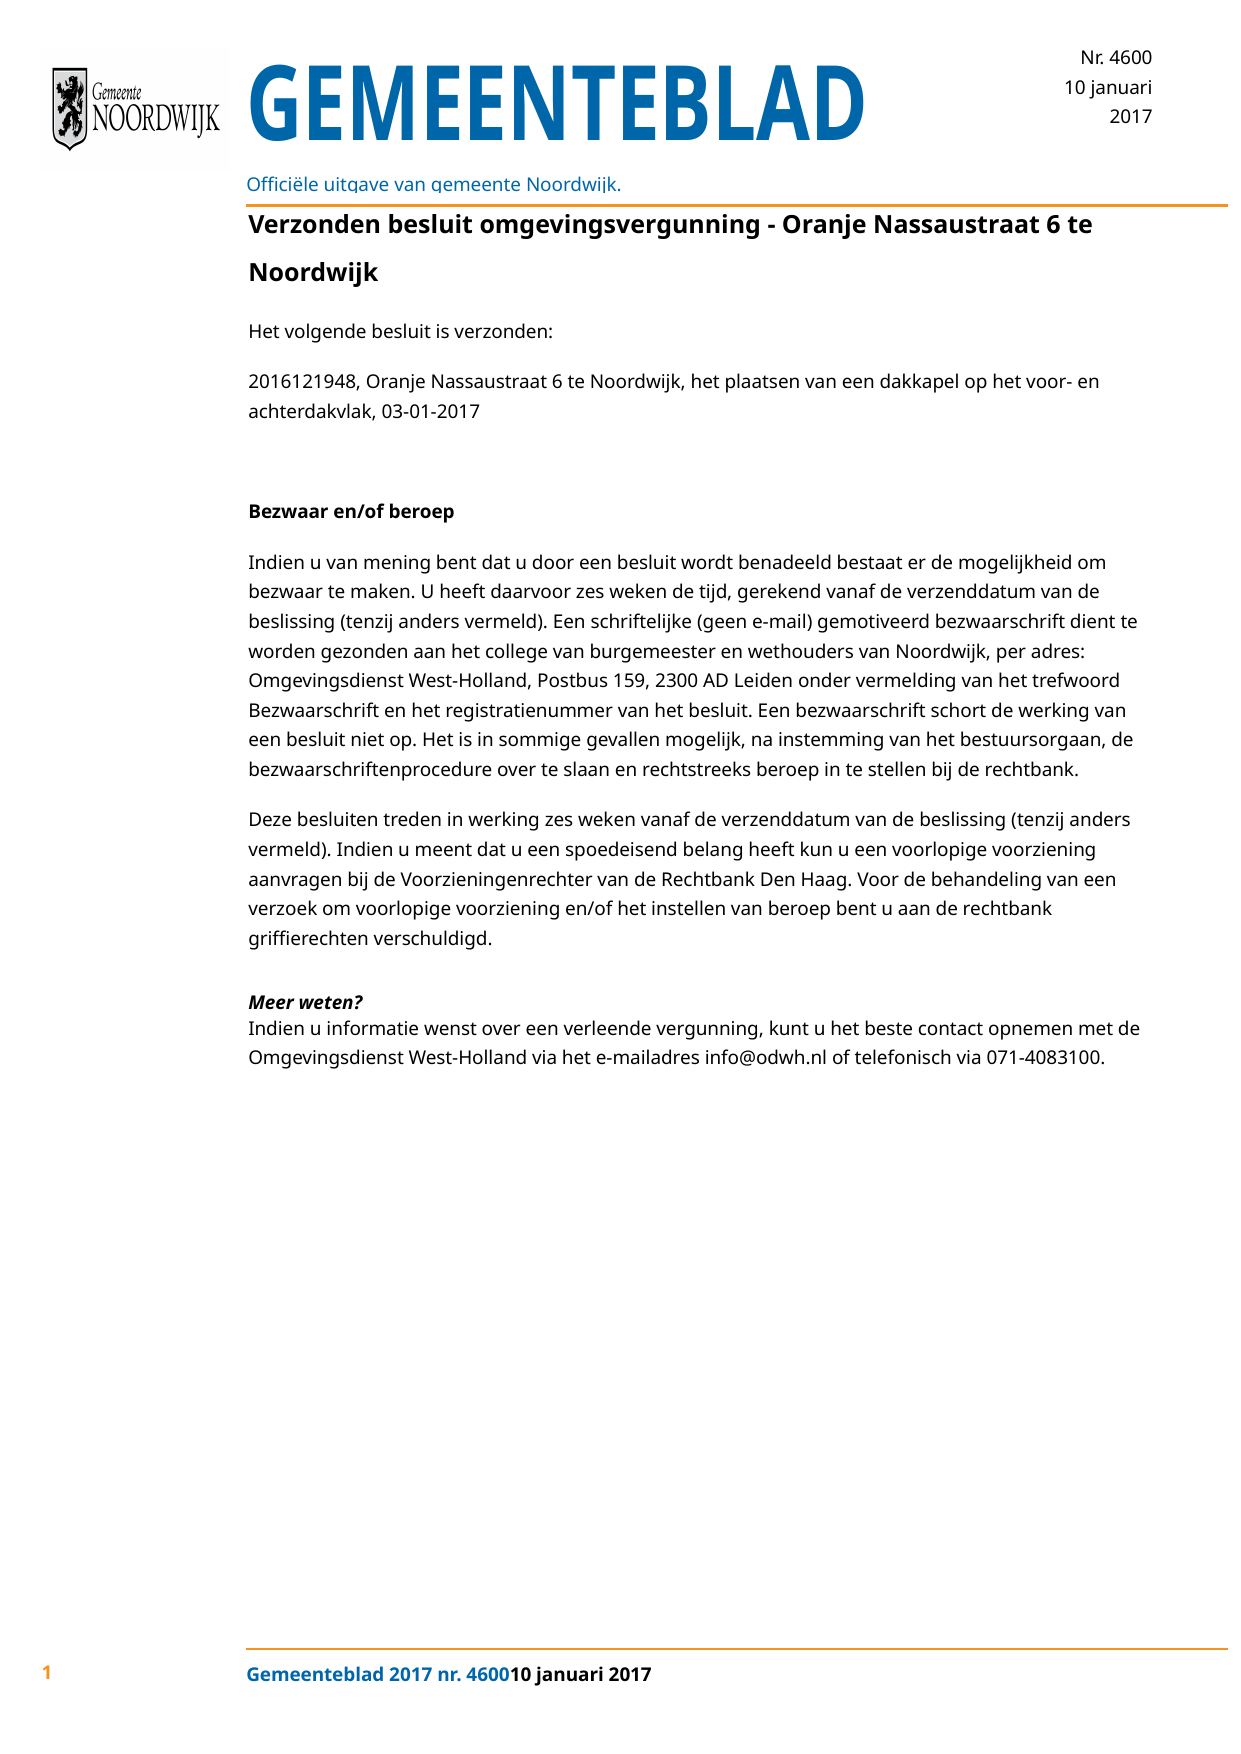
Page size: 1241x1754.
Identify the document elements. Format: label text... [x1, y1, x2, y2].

text Meer weten? [248, 989, 1152, 1015]
picture [41, 47, 231, 172]
text Het volgende besluit is verzonden: [248, 318, 1152, 344]
text Indien u informatie wenst over een verleende vergunning, kunt u het beste contact opnemen met de Omgevingsdienst West-Holland via het e-mailadres info@odwh.nl of telefonisch via 071-4083100. [248, 1015, 1152, 1070]
text Indien u van mening bent dat u door een besluit wordt benadeeld bestaat er de mogelijkheid om bezwaar te maken. U heeft daarvoor zes weken de tijd, gerekend vanaf de verzenddatum van de beslissing (tenzij anders vermeld). Een schriftelijke (geen e-mail) gemotiveerd bezwaarschrift dient te worden gezonden aan het college van burgemeester en wethouders van Noordwijk, per adres: Omgevingsdienst West-Holland, Postbus 159, 2300 AD Leiden onder vermelding van het trefwoord Bezwaarschrift en het registratienummer van het besluit. Een bezwaarschrift schort de werking van een besluit niet op. Het is in sommige gevallen mogelijk, na instemming van het bestuursorgaan, de bezwaarschriftenprocedure over te slaan en rechtstreeks beroep in te stellen bij de rechtbank. [248, 549, 1152, 782]
text Bezwaar en/of beroep [248, 499, 1152, 524]
text Verzonden besluit omgevingsvergunning - Oranje Nassaustraat 6 te Noordwijk [248, 207, 1152, 288]
text 2016121948, Oranje Nassaustraat 6 te Noordwijk, het plaatsen van een dakkapel op het voor- en achterdakvlak, 03-01-2017 [248, 368, 1152, 424]
text Deze besluiten treden in werking zes weken vanaf de verzenddatum van de beslissing (tenzij anders vermeld). Indien u meent dat u een spoedeisend belang heeft kun u een voorlopige voorziening aanvragen bij de Voorzieningenrechter van de Rechtbank Den Haag. Voor de behandeling van een verzoek om voorlopige voorziening en/of het instellen van beroep bent u aan de rechtbank griffierechten verschuldigd. [248, 807, 1152, 951]
